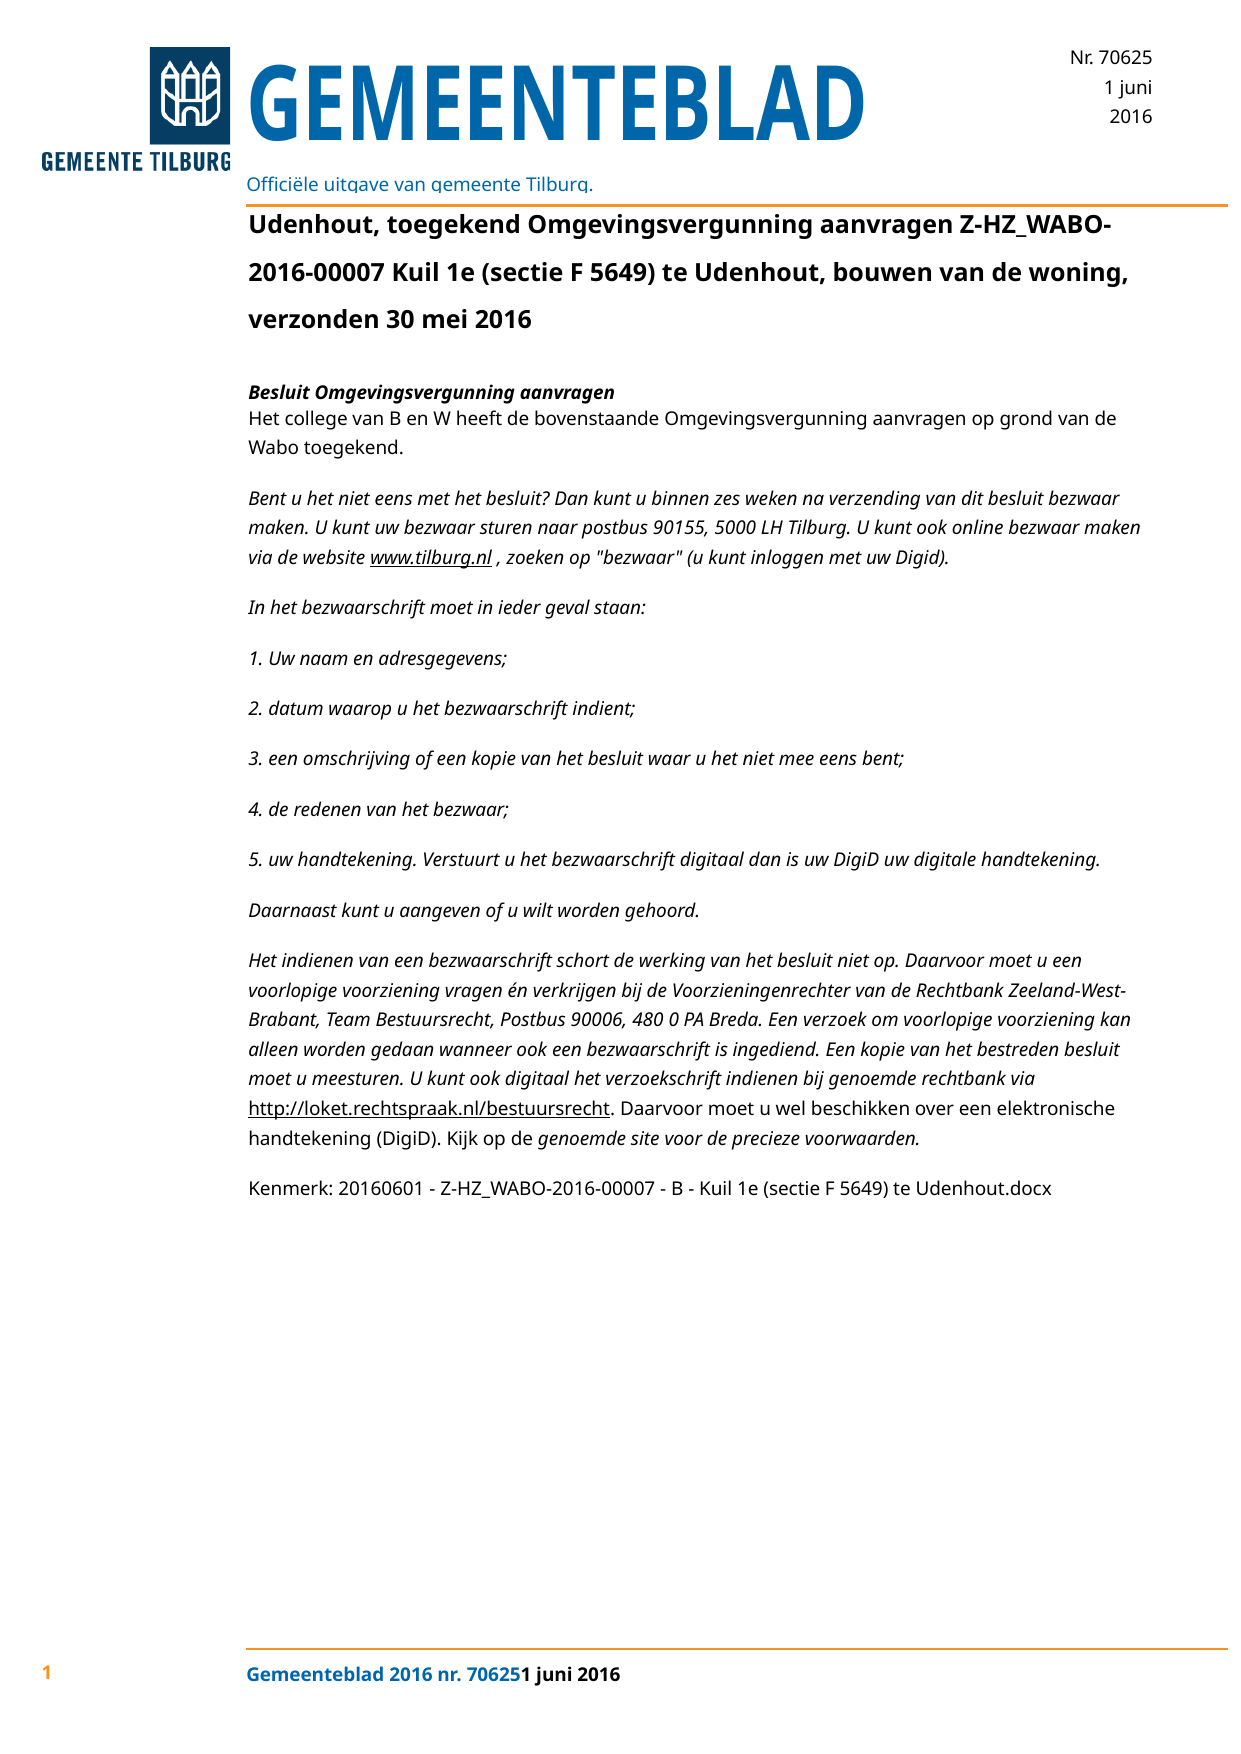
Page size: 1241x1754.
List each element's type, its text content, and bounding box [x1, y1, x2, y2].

text Het college van B en W heeft de bovenstaande Omgevingsvergunning aanvragen op grond van de Wabo toegekend. [248, 405, 1152, 460]
text Besluit Omgevingsvergunning aanvragen [248, 379, 1152, 405]
text Kenmerk: 20160601 - Z-HZ_WABO-2016-00007 - B - Kuil 1e (sectie F 5649) te Udenhout.docx [248, 1175, 1152, 1201]
text Het indienen van een bezwaarschrift schort de werking van het besluit niet op. Daarvoor moet u een voorlopige voorziening vragen én verkrijgen bij de Voorzieningenrechter van de Rechtbank Zeeland-West-Brabant, Team Bestuursrecht, Postbus 90006, 480 0 PA Breda. Een verzoek om voorlopige voorziening kan alleen worden gedaan wanneer ook een bezwaarschrift is ingediend. Een kopie van het bestreden besluit moet u meesturen. U kunt ook digitaal het verzoekschrift indienen bij genoemde rechtbank via http://loket.rechtspraak.nl/bestuursrecht. Daarvoor moet u wel beschikken over een elektronische handtekening (DigiD). Kijk op de genoemde site voor de precieze voorwaarden. [248, 947, 1152, 1151]
text Daarnaast kunt u aangeven of u wilt worden gehoord. [248, 897, 1152, 923]
text 1. Uw naam en adresgegevens; [248, 645, 1152, 671]
text 5. uw handtekening. Verstuurt u het bezwaarschrift digitaal dan is uw DigiD uw digitale handtekening. [248, 846, 1152, 872]
text Bent u het niet eens met het besluit? Dan kunt u binnen zes weken na verzending van dit besluit bezwaar maken. U kunt uw bezwaar sturen naar postbus 90155, 5000 LH Tilburg. U kunt ook online bezwaar maken via de website www.tilburg.nl , zoeken op "bezwaar" (u kunt inloggen met uw Digid). [248, 485, 1152, 570]
text 3. een omschrijving of een kopie van het besluit waar u het niet mee eens bent; [248, 746, 1152, 771]
text 4. de redenen van het bezwaar; [248, 796, 1152, 822]
text In het bezwaarschrift moet in ieder geval staan: [248, 594, 1152, 620]
text 2. datum waarop u het bezwaarschrift indient; [248, 695, 1152, 721]
text Udenhout, toegekend Omgevingsvergunning aanvragen Z-HZ_WABO-2016-00007 Kuil 1e (sectie F 5649) te Udenhout, bouwen van de woning, verzonden 30 mei 2016 [248, 207, 1152, 336]
picture [41, 47, 231, 172]
